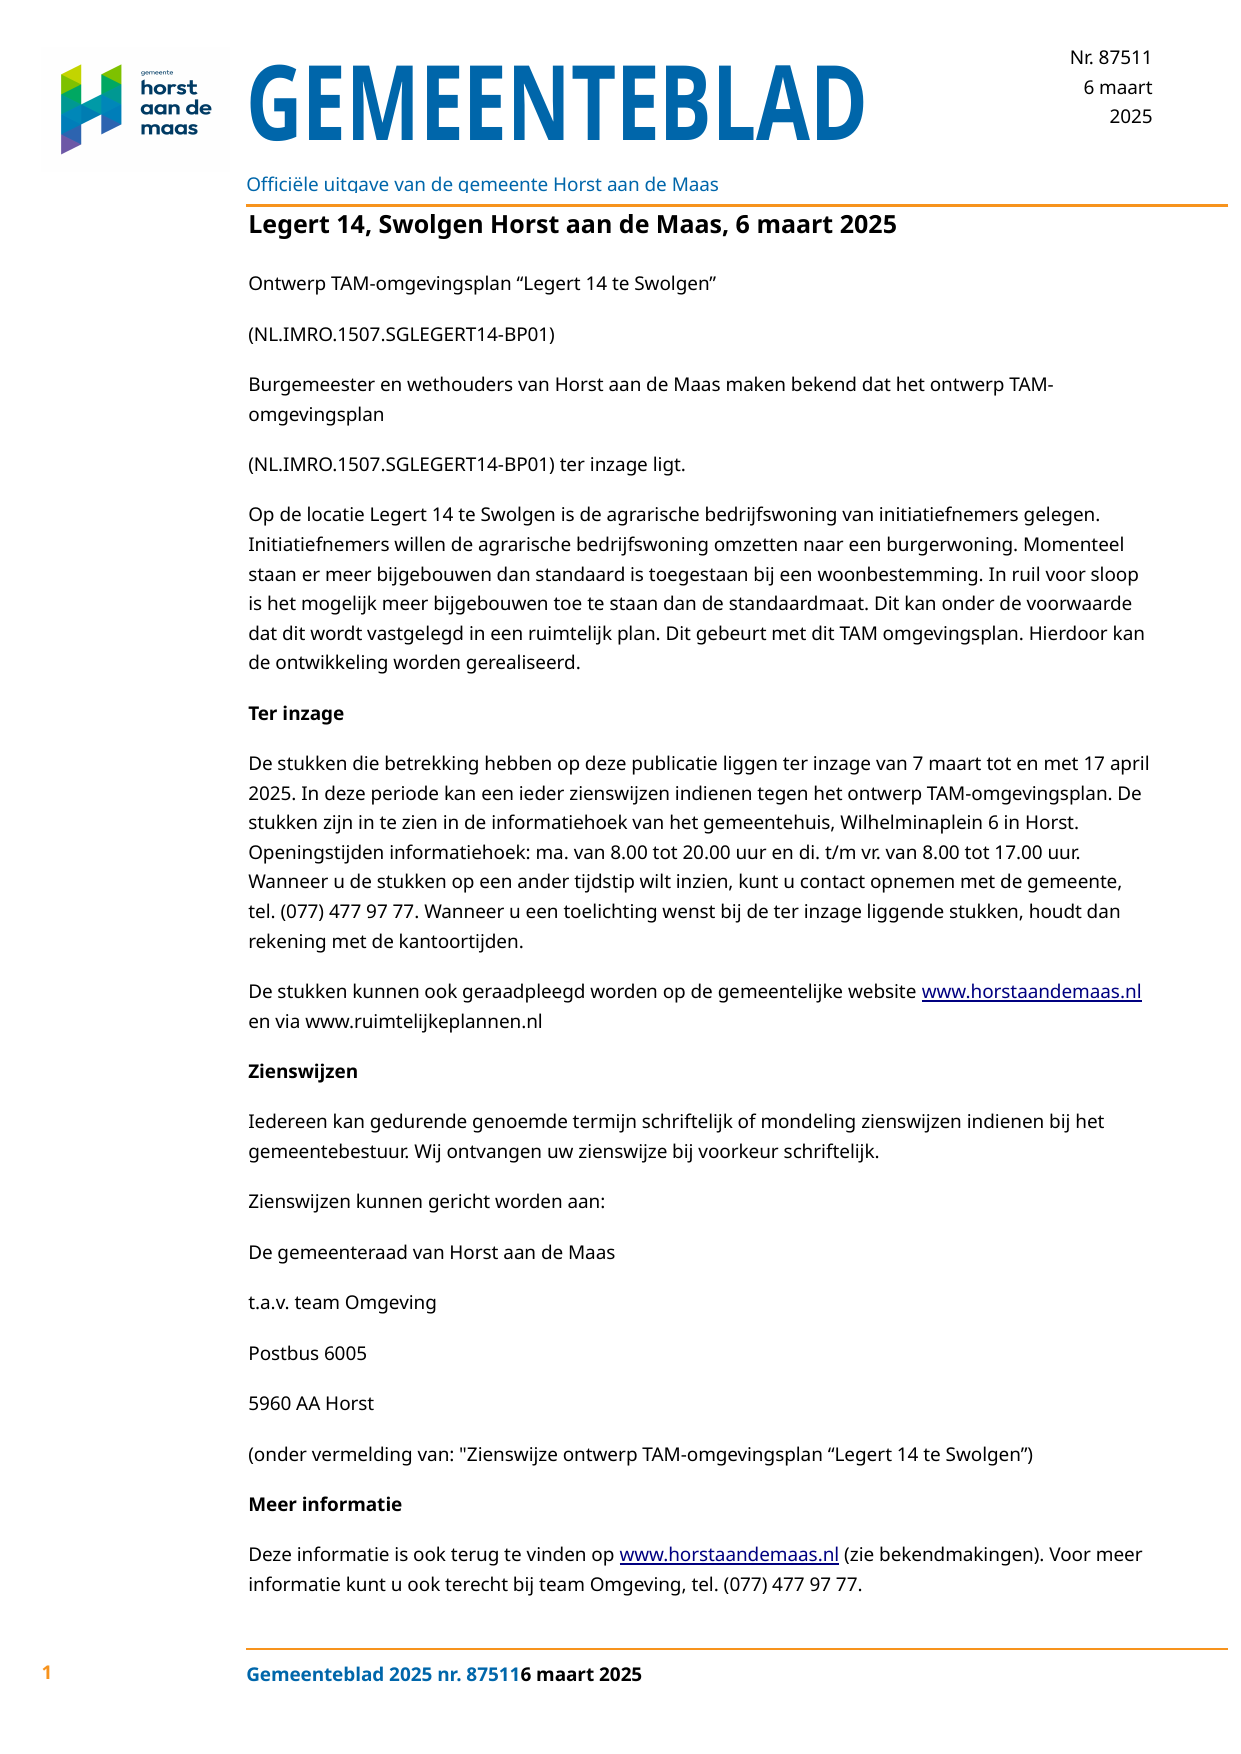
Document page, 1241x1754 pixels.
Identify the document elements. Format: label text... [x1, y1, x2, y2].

text Zienswijzen kunnen gericht worden aan: [248, 1189, 1152, 1214]
text Zienswijzen [248, 1058, 1152, 1084]
text Meer informatie [248, 1491, 1152, 1517]
picture [41, 47, 231, 172]
text 5960 AA Horst [248, 1390, 1152, 1416]
text Op de locatie Legert 14 te Swolgen is de agrarische bedrijfswoning van initiatiefnemers gelegen. Initiatiefnemers willen de agrarische bedrijfswoning omzetten naar een burgerwoning. Momenteel staan er meer bijgebouwen dan standaard is toegestaan bij een woonbestemming. In ruil voor sloop is het mogelijk meer bijgebouwen toe te staan dan de standaardmaat. Dit kan onder de voorwaarde dat dit wordt vastgelegd in een ruimtelijk plan. Dit gebeurt met dit TAM omgevingsplan. Hierdoor kan de ontwikkeling worden gerealiseerd. [248, 502, 1152, 675]
text Iedereen kan gedurende genoemde termijn schriftelijk of mondeling zienswijzen indienen bij het gemeentebestuur. Wij ontvangen uw zienswijze bij voorkeur schriftelijk. [248, 1109, 1152, 1164]
text t.a.v. team Omgeving [248, 1289, 1152, 1315]
text Legert 14, Swolgen Horst aan de Maas, 6 maart 2025 [248, 207, 1152, 241]
text (onder vermelding van: "Zienswijze ontwerp TAM-omgevingsplan “Legert 14 te Swolgen”) [248, 1441, 1152, 1466]
text Burgemeester en wethouders van Horst aan de Maas maken bekend dat het ontwerp TAM-omgevingsplan [248, 371, 1152, 426]
text De gemeenteraad van Horst aan de Maas [248, 1239, 1152, 1265]
text Ontwerp TAM-omgevingsplan “Legert 14 te Swolgen” [248, 270, 1152, 296]
text De stukken die betrekking hebben op deze publicatie liggen ter inzage van 7 maart tot en met 17 april 2025. In deze periode kan een ieder zienswijzen indienen tegen het ontwerp TAM-omgevingsplan. De stukken zijn in te zien in de informatiehoek van het gemeentehuis, Wilhelminaplein 6 in Horst. Openingstijden informatiehoek: ma. van 8.00 tot 20.00 uur en di. t/m vr. van 8.00 tot 17.00 uur. Wanneer u de stukken op een ander tijdstip wilt inzien, kunt u contact opnemen met de gemeente, tel. (077) 477 97 77. Wanneer u een toelichting wenst bij de ter inzage liggende stukken, houdt dan rekening met de kantoortijden. [248, 750, 1152, 953]
text Postbus 6005 [248, 1340, 1152, 1366]
text De stukken kunnen ook geraadpleegd worden op de gemeentelijke website www.horstaandemaas.nl en via www.ruimtelijkeplannen.nl [248, 978, 1152, 1033]
text Deze informatie is ook terug te vinden op www.horstaandemaas.nl (zie bekendmakingen). Voor meer informatie kunt u ook terecht bij team Omgeving, tel. (077) 477 97 77. [248, 1542, 1152, 1597]
text (NL.IMRO.1507.SGLEGERT14-BP01) ter inzage ligt. [248, 451, 1152, 477]
text (NL.IMRO.1507.SGLEGERT14-BP01) [248, 321, 1152, 346]
text Ter inzage [248, 700, 1152, 726]
